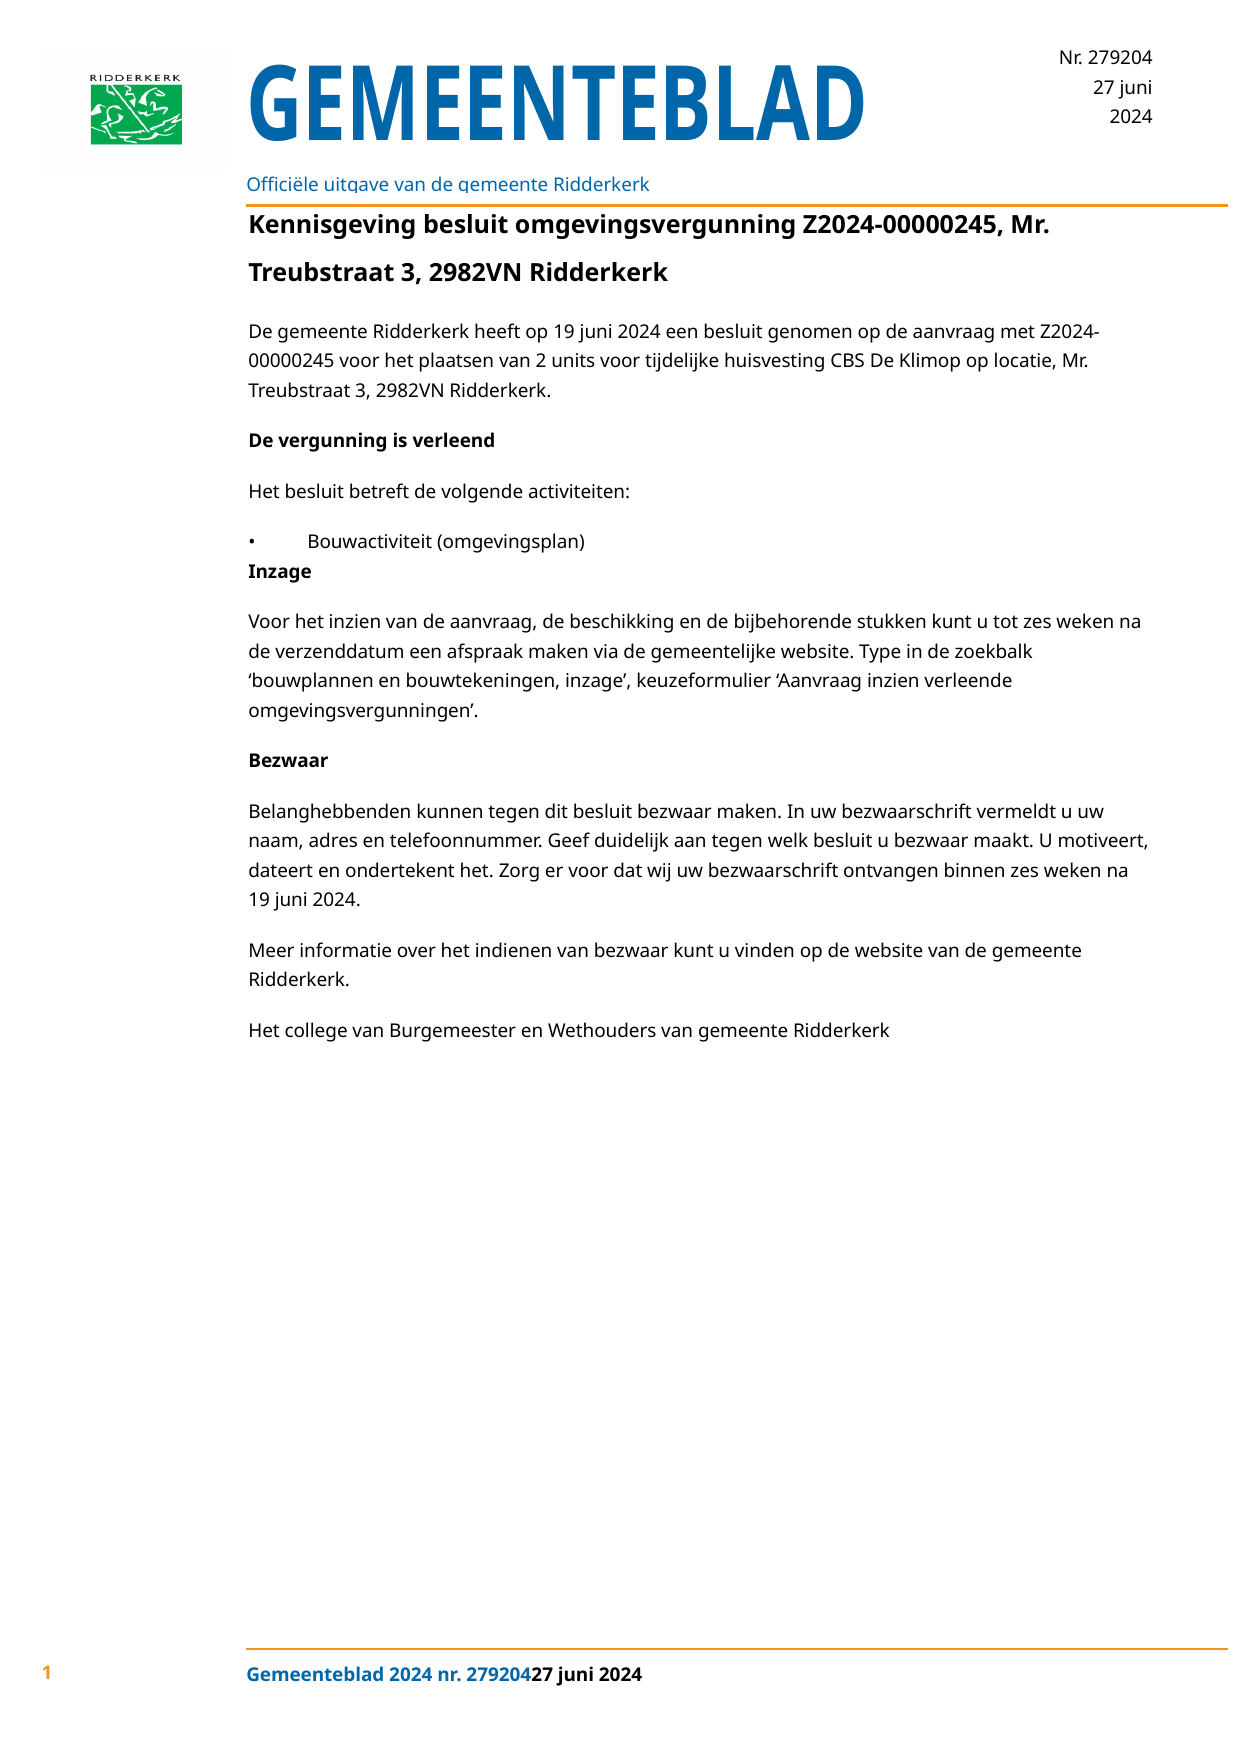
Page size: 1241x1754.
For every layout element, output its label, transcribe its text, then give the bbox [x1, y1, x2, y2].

text Meer informatie over het indienen van bezwaar kunt u vinden op de website van de gemeente Ridderkerk. [248, 937, 1152, 992]
text De gemeente Ridderkerk heeft op 19 juni 2024 een besluit genomen op de aanvraag met Z2024-00000245 voor het plaatsen van 2 units voor tijdelijke huisvesting CBS De Klimop op locatie, Mr. Treubstraat 3, 2982VN Ridderkerk. [248, 318, 1152, 403]
picture [41, 47, 231, 172]
text Kennisgeving besluit omgevingsvergunning Z2024-00000245, Mr. Treubstraat 3, 2982VN Ridderkerk [248, 207, 1152, 288]
text Voor het inzien van de aanvraag, de beschikking en de bijbehorende stukken kunt u tot zes weken na de verzenddatum een afspraak maken via de gemeentelijke website. Type in de zoekbalk ‘bouwplannen en bouwtekeningen, inzage’, keuzeformulier ‘Aanvraag inzien verleende omgevingsvergunningen’. [248, 608, 1152, 723]
text Inzage [248, 558, 1152, 584]
list Bouwactiviteit (omgevingsplan) [248, 528, 1152, 554]
text Het college van Burgemeester en Wethouders van gemeente Ridderkerk [248, 1017, 1152, 1043]
text Bezwaar [248, 747, 1152, 773]
text Het besluit betreft de volgende activiteiten: [248, 478, 1152, 504]
text De vergunning is verleend [248, 427, 1152, 453]
text Belanghebbenden kunnen tegen dit besluit bezwaar maken. In uw bezwaarschrift vermeldt u uw naam, adres en telefoonnummer. Geef duidelijk aan tegen welk besluit u bezwaar maakt. U motiveert, dateert en ondertekent het. Zorg er voor dat wij uw bezwaarschrift ontvangen binnen zes weken na 19 juni 2024. [248, 798, 1152, 912]
